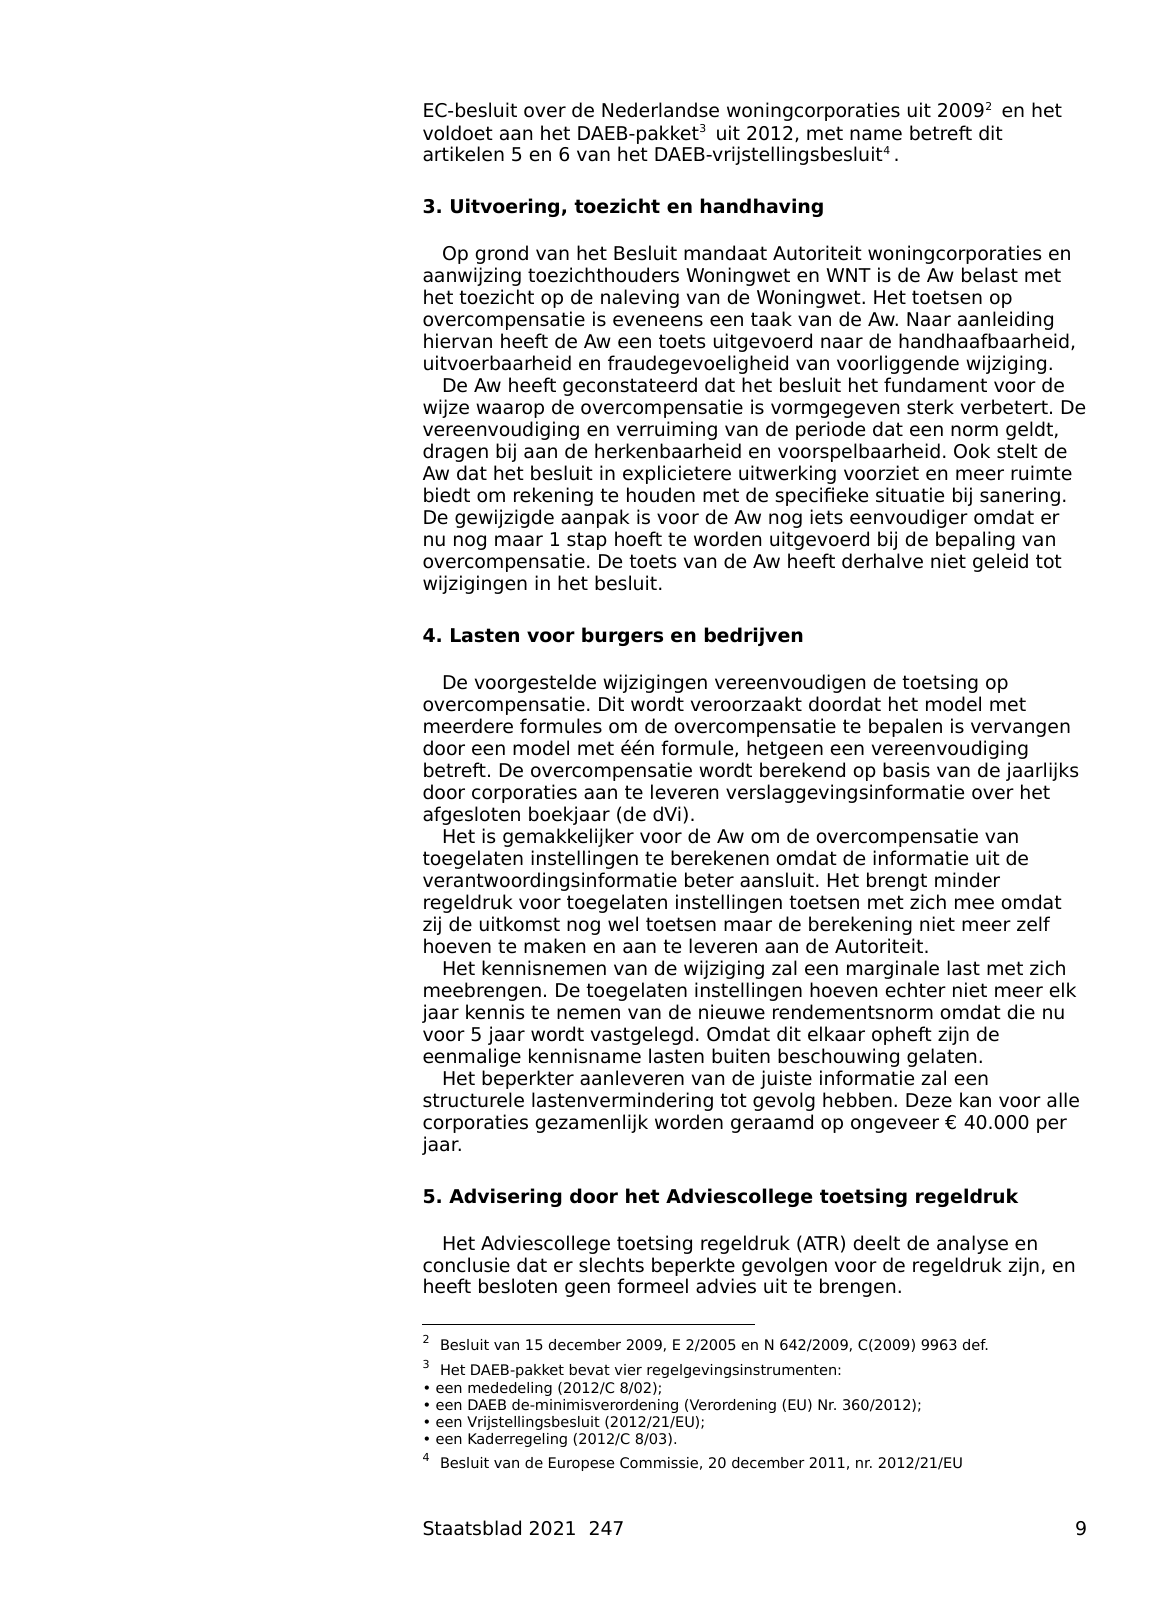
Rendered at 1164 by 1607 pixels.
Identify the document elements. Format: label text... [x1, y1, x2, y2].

text De voorgestelde wijzigingen vereenvoudigen de toetsing op overcompensatie. Dit wordt veroorzaakt doordat het model met meerdere formules om de overcompensatie te bepalen is vervangen door een model met één formule, hetgeen een vereenvoudiging betreft. De overcompensatie wordt berekend op basis van de jaarlijks door corporaties aan te leveren verslaggevingsinformatie over het afgesloten boekjaar (de dVi). [422, 672, 1087, 826]
text • een Kaderregeling (2012/C 8/03). [422, 1431, 1087, 1448]
subtitle 4. Lasten voor burgers en bedrijven [422, 625, 1087, 647]
text De Aw heeft geconstateerd dat het besluit het fundament voor de wijze waarop de overcompensatie is vormgegeven sterk verbetert. De vereenvoudiging en verruiming van de periode dat een norm geldt, dragen bij aan de herkenbaarheid en voorspelbaarheid. Ook stelt de Aw dat het besluit in explicietere uitwerking voorziet en meer ruimte biedt om rekening te houden met de specifieke situatie bij sanering. De gewijzigde aanpak is voor de Aw nog iets eenvoudiger omdat er nu nog maar 1 stap hoeft te worden uitgevoerd bij de bepaling van overcompensatie. De toets van de Aw heeft derhalve niet geleid tot wijzigingen in het besluit. [422, 375, 1087, 595]
text • een mededeling (2012/C 8/02); [422, 1380, 1087, 1397]
text Het Adviescollege toetsing regeldruk (ATR) deelt de analyse en conclusie dat er slechts beperkte gevolgen voor de regeldruk zijn, en heeft besloten geen formeel advies uit te brengen. [422, 1232, 1087, 1298]
text Besluit van de Europese Commissie, 20 december 2011, nr. 2012/21/EU [422, 1451, 1087, 1473]
text • een Vrijstellingsbesluit (2012/21/EU); [422, 1414, 1087, 1431]
text EC-besluit over de Nederlandse woningcorporaties uit 2009 en het voldoet aan het DAEB-pakket uit 2012, met name betreft dit artikelen 5 en 6 van het DAEB-vrijstellingsbesluit. [422, 100, 1087, 166]
text Het is gemakkelijker voor de Aw om de overcompensatie van toegelaten instellingen te berekenen omdat de informatie uit de verantwoordingsinformatie beter aansluit. Het brengt minder regeldruk voor toegelaten instellingen toetsen met zich mee omdat zij de uitkomst nog wel toetsen maar de berekening niet meer zelf hoeven te maken en aan te leveren aan de Autoriteit. [422, 826, 1087, 958]
text Het beperkter aanleveren van de juiste informatie zal een structurele lastenvermindering tot gevolg hebben. Deze kan voor alle corporaties gezamenlijk worden geraamd op ongeveer € 40.000 per jaar. [422, 1068, 1087, 1156]
text Het DAEB-pakket bevat vier regelgevingsinstrumenten: [422, 1358, 1087, 1380]
text Op grond van het Besluit mandaat Autoriteit woningcorporaties en aanwijzing toezichthouders Woningwet en WNT is de Aw belast met het toezicht op de naleving van de Woningwet. Het toetsen op overcompensatie is eveneens een taak van de Aw. Naar aanleiding hiervan heeft de Aw een toets uitgevoerd naar de handhaafbaarheid, uitvoerbaarheid en fraudegevoeligheid van voorliggende wijziging. [422, 243, 1087, 375]
text • een DAEB de-minimisverordening (Verordening (EU) Nr. 360/2012); [422, 1397, 1087, 1414]
text Besluit van 15 december 2009, E 2/2005 en N 642/2009, C(2009) 9963 def. [422, 1333, 1087, 1355]
subtitle 5. Advisering door het Adviescollege toetsing regeldruk [422, 1186, 1087, 1207]
subtitle 3. Uitvoering, toezicht en handhaving [422, 196, 1087, 218]
text Het kennisnemen van de wijziging zal een marginale last met zich meebrengen. De toegelaten instellingen hoeven echter niet meer elk jaar kennis te nemen van de nieuwe rendementsnorm omdat die nu voor 5 jaar wordt vastgelegd. Omdat dit elkaar opheft zijn de eenmalige kennisname lasten buiten beschouwing gelaten. [422, 958, 1087, 1068]
